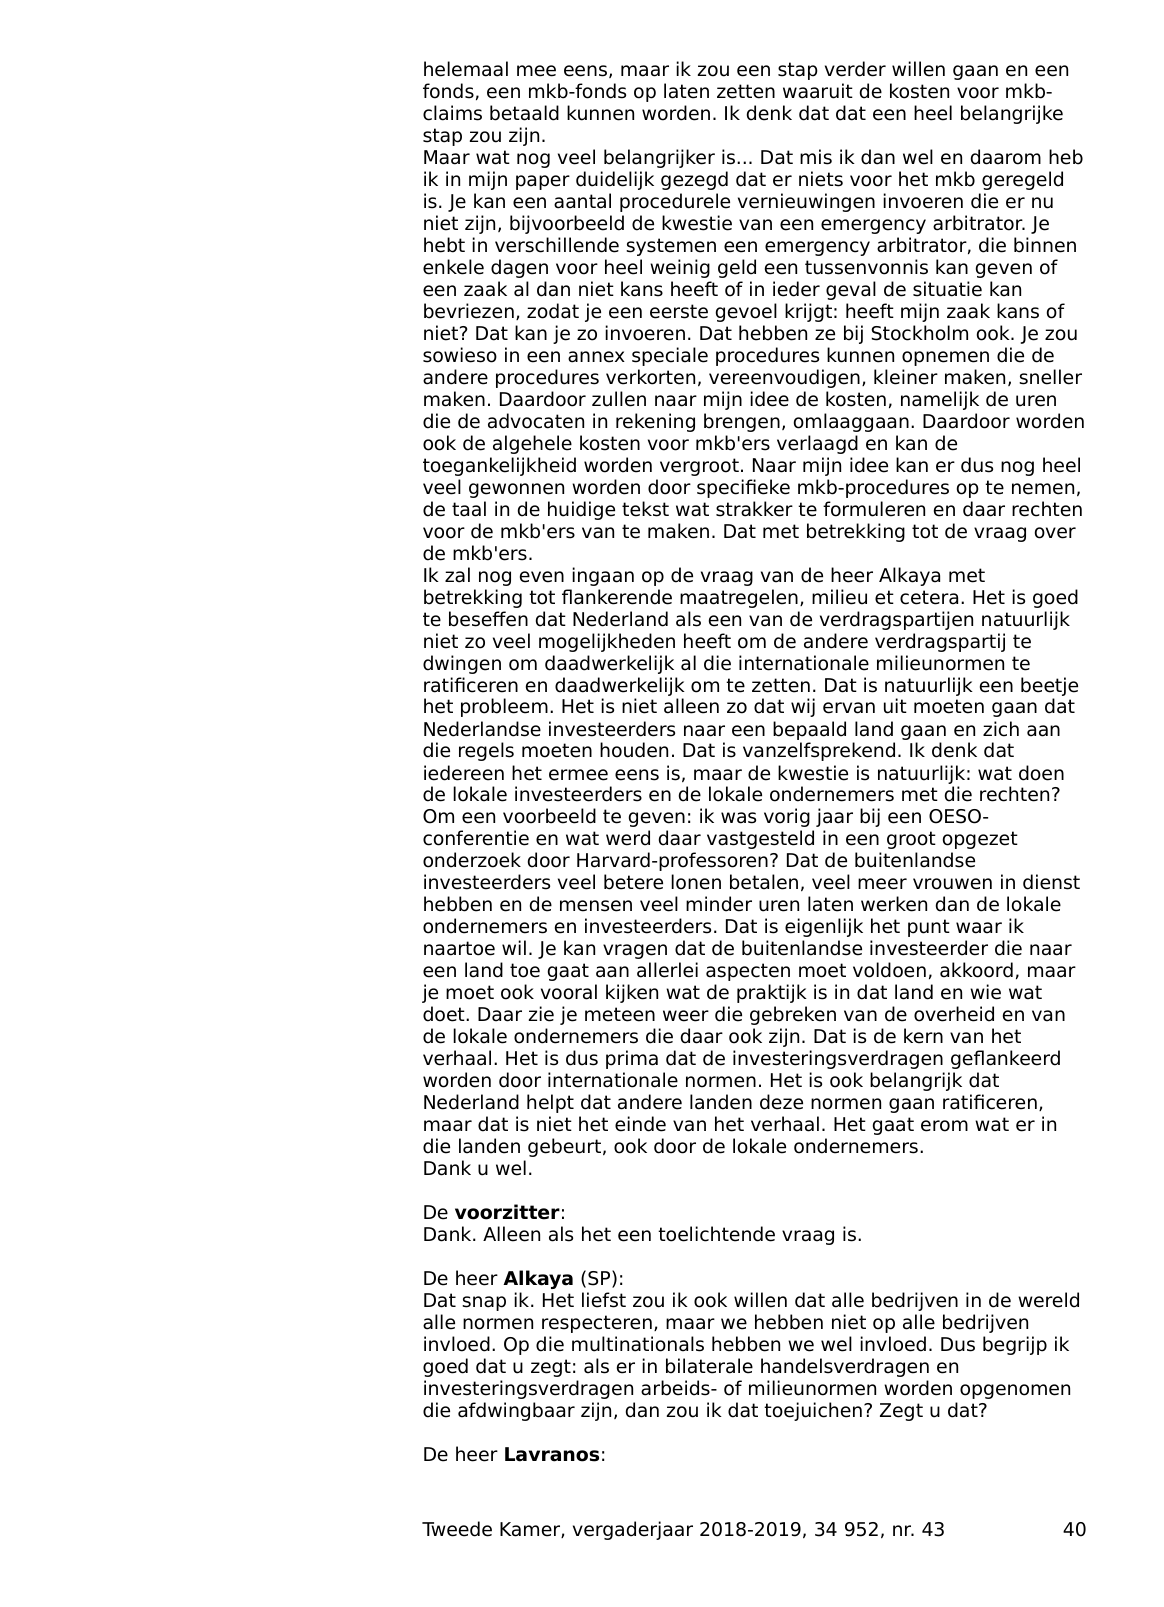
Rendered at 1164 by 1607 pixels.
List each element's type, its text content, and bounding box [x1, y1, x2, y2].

text Ik zal nog even ingaan op de vraag van de heer Alkaya met betrekking tot flankerende maatregelen, milieu et cetera. Het is goed te beseffen dat Nederland als een van de verdragspartijen natuurlijk niet zo veel mogelijkheden heeft om de andere verdragspartij te dwingen om daadwerkelijk al die internationale milieunormen te ratificeren en daadwerkelijk om te zetten. Dat is natuurlijk een beetje het probleem. Het is niet alleen zo dat wij ervan uit moeten gaan dat Nederlandse investeerders naar een bepaald land gaan en zich aan die regels moeten houden. Dat is vanzelfsprekend. Ik denk dat iedereen het ermee eens is, maar de kwestie is natuurlijk: wat doen de lokale investeerders en de lokale ondernemers met die rechten? Om een voorbeeld te geven: ik was vorig jaar bij een OESO-conferentie en wat werd daar vastgesteld in een groot opgezet onderzoek door Harvard-professoren? Dat de buitenlandse investeerders veel betere lonen betalen, veel meer vrouwen in dienst hebben en de mensen veel minder uren laten werken dan de lokale ondernemers en investeerders. Dat is eigenlijk het punt waar ik naartoe wil. Je kan vragen dat de buitenlandse investeerder die naar een land toe gaat aan allerlei aspecten moet voldoen, akkoord, maar je moet ook vooral kijken wat de praktijk is in dat land en wie wat doet. Daar zie je meteen weer die gebreken van de overheid en van de lokale ondernemers die daar ook zijn. Dat is de kern van het verhaal. Het is dus prima dat de investeringsverdragen geflankeerd worden door internationale normen. Het is ook belangrijk dat Nederland helpt dat andere landen deze normen gaan ratificeren, maar dat is niet het einde van het verhaal. Het gaat erom wat er in die landen gebeurt, ook door de lokale ondernemers. [422, 564, 1087, 1158]
text helemaal mee eens, maar ik zou een stap verder willen gaan en een fonds, een mkb-fonds op laten zetten waaruit de kosten voor mkb-claims betaald kunnen worden. Ik denk dat dat een heel belangrijke stap zou zijn. [422, 59, 1087, 147]
text Maar wat nog veel belangrijker is... Dat mis ik dan wel en daarom heb ik in mijn paper duidelijk gezegd dat er niets voor het mkb geregeld is. Je kan een aantal procedurele vernieuwingen invoeren die er nu niet zijn, bijvoorbeeld de kwestie van een emergency arbitrator. Je hebt in verschillende systemen een emergency arbitrator, die binnen enkele dagen voor heel weinig geld een tussenvonnis kan geven of een zaak al dan niet kans heeft of in ieder geval de situatie kan bevriezen, zodat je een eerste gevoel krijgt: heeft mijn zaak kans of niet? Dat kan je zo invoeren. Dat hebben ze bij Stockholm ook. Je zou sowieso in een annex speciale procedures kunnen opnemen die de andere procedures verkorten, vereenvoudigen, kleiner maken, sneller maken. Daardoor zullen naar mijn idee de kosten, namelijk de uren die de advocaten in rekening brengen, omlaaggaan. Daardoor worden ook de algehele kosten voor mkb'ers verlaagd en kan de toegankelijkheid worden vergroot. Naar mijn idee kan er dus nog heel veel gewonnen worden door specifieke mkb-procedures op te nemen, de taal in de huidige tekst wat strakker te formuleren en daar rechten voor de mkb'ers van te maken. Dat met betrekking tot de vraag over de mkb'ers. [422, 147, 1087, 564]
text Dank u wel. [422, 1158, 1087, 1180]
text Dank. Alleen als het een toelichtende vraag is. [422, 1224, 1087, 1246]
text De heer Alkaya (SP): [422, 1268, 1087, 1290]
text Dat snap ik. Het liefst zou ik ook willen dat alle bedrijven in de wereld alle normen respecteren, maar we hebben niet op alle bedrijven invloed. Op die multinationals hebben we wel invloed. Dus begrijp ik goed dat u zegt: als er in bilaterale handelsverdragen en investeringsverdragen arbeids- of milieunormen worden opgenomen die afdwingbaar zijn, dan zou ik dat toejuichen? Zegt u dat? [422, 1290, 1087, 1422]
text De heer Lavranos: [422, 1444, 1087, 1466]
text De voorzitter: [422, 1202, 1087, 1224]
